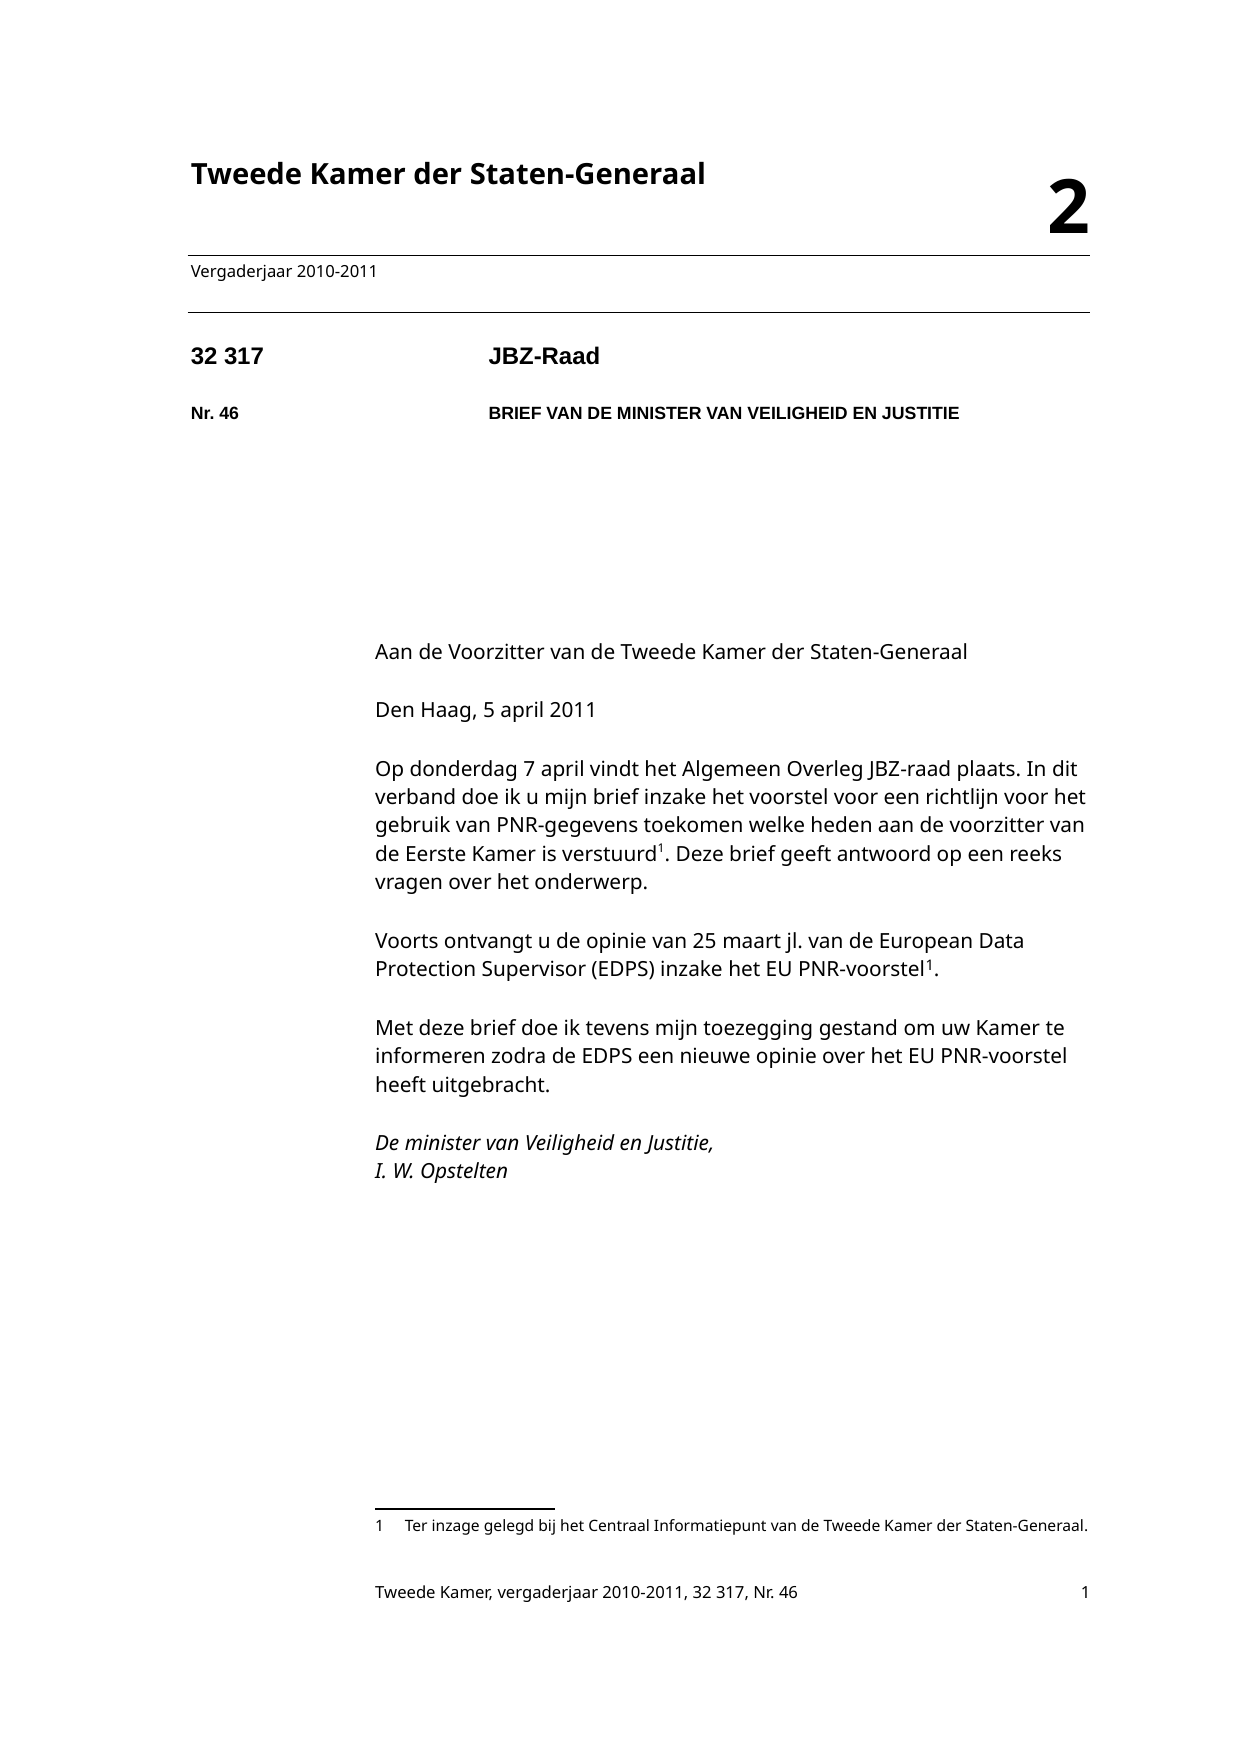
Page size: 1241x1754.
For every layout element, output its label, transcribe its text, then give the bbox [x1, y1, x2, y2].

table_cell [485, 313, 1090, 339]
table_cell 32 317 [188, 339, 485, 399]
text Aan de Voorzitter van de Tweede Kamer der Staten-Generaal [375, 637, 1090, 665]
table_cell BRIEF VAN DE MINISTER VAN VEILIGHEID EN JUSTITIE [485, 399, 1090, 518]
table_cell JBZ-Raad [485, 339, 1090, 399]
table_header Tweede Kamer der Staten-Generaal [188, 150, 909, 255]
text Ter inzage gelegd bij het Centraal Informatiepunt van de Tweede Kamer der Staten-Generaal. [375, 1479, 1090, 1536]
table_header 2 [910, 150, 1090, 255]
text Op donderdag 7 april vindt het Algemeen Overleg JBZ-raad plaats. In dit verband doe ik u mijn brief inzake het voorstel voor een richtlijn voor het gebruik van PNR-gegevens toekomen welke heden aan de voorzitter van de Eerste Kamer is verstuurd. Deze brief geeft antwoord op een reeks vragen over het onderwerp. [375, 754, 1090, 896]
text Den Haag, 5 april 2011 [375, 695, 1090, 724]
text I. W. Opstelten [375, 1157, 1090, 1185]
table_cell Vergaderjaar 2010-2011 [188, 256, 485, 312]
text Voorts ontvangt u de opinie van 25 maart jl. van de European Data Protection Supervisor (EDPS) inzake het EU PNR-voorstel1. [375, 926, 1090, 983]
text De minister van Veiligheid en Justitie, [375, 1128, 1090, 1157]
table_cell [188, 313, 485, 339]
table_cell [485, 256, 1090, 312]
table_cell Nr. 46 [188, 399, 485, 518]
text Met deze brief doe ik tevens mijn toezegging gestand om uw Kamer te informeren zodra de EDPS een nieuwe opinie over het EU PNR-voorstel heeft uitgebracht. [375, 1013, 1090, 1098]
